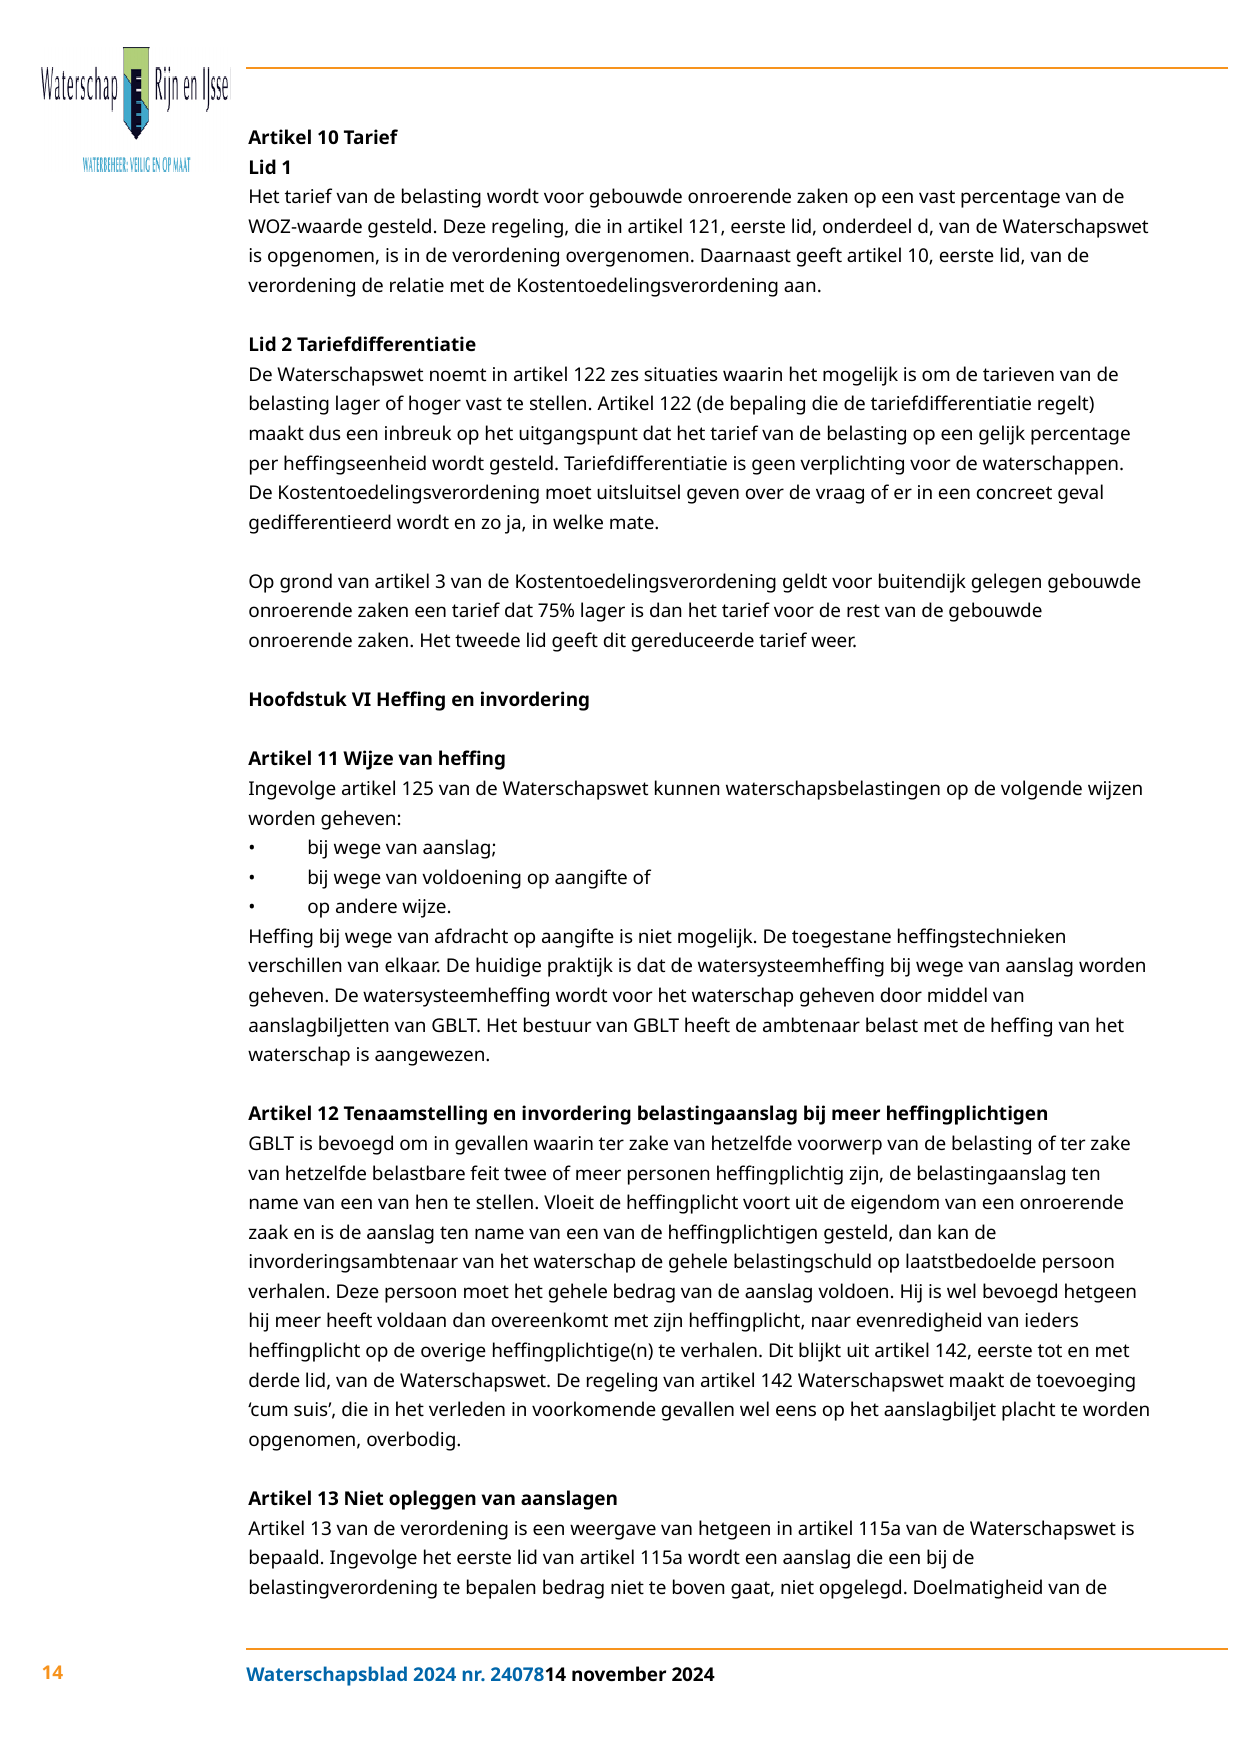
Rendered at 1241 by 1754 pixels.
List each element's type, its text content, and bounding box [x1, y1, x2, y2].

text Hoofdstuk VI Heffing en invordering [248, 686, 1152, 712]
text GBLT is bevoegd om in gevallen waarin ter zake van hetzelfde voorwerp van de belasting of ter zake van hetzelfde belastbare feit twee of meer personen heffingplichtig zijn, de belastingaanslag ten name van een van hen te stellen. Vloeit de heffingplicht voort uit de eigendom van een onroerende zaak en is de aanslag ten name van een van de heffingplichtigen gesteld, dan kan de invorderingsambtenaar van het waterschap de gehele belastingschuld op laatstbedoelde persoon verhalen. Deze persoon moet het gehele bedrag van de aanslag voldoen. Hij is wel bevoegd hetgeen hij meer heeft voldaan dan overeenkomt met zijn heffingplicht, naar evenredigheid van ieders heffingplicht op de overige heffingplichtige(n) te verhalen. Dit blijkt uit artikel 142, eerste tot en met derde lid, van de Waterschapswet. De regeling van artikel 142 Waterschapswet maakt de toevoeging ‘cum suis’, die in het verleden in voorkomende gevallen wel eens op het aanslagbiljet placht te worden opgenomen, overbodig. [248, 1130, 1152, 1452]
text Ingevolge artikel 125 van de Waterschapswet kunnen waterschapsbelastingen op de volgende wijzen worden geheven: [248, 775, 1152, 831]
text Het tarief van de belasting wordt voor gebouwde onroerende zaken op een vast percentage van de WOZ-waarde gesteld. Deze regeling, die in artikel 121, eerste lid, onderdeel d, van de Waterschapswet is opgenomen, is in de verordening overgenomen. Daarnaast geeft artikel 10, eerste lid, van de verordening de relatie met de Kostentoedelingsverordening aan. [248, 183, 1152, 298]
text Lid 1 [248, 154, 1152, 180]
list bij wege van voldoening op aangifte of [248, 864, 1152, 890]
text Artikel 11 Wijze van heffing [248, 746, 1152, 771]
list bij wege van aanslag; [248, 834, 1152, 860]
text Artikel 12 Tenaamstelling en invordering belastingaanslag bij meer heffingplichtigen [248, 1101, 1152, 1126]
list op andere wijze. [248, 893, 1152, 919]
text Lid 2 Tariefdifferentiatie [248, 331, 1152, 357]
text Artikel 10 Tarief [248, 124, 1152, 150]
picture [41, 47, 231, 172]
text Op grond van artikel 3 van de Kostentoedelingsverordening geldt voor buitendijk gelegen gebouwde onroerende zaken een tarief dat 75% lager is dan het tarief voor de rest van de gebouwde onroerende zaken. Het tweede lid geeft dit gereduceerde tarief weer. [248, 568, 1152, 653]
text Artikel 13 Niet opleggen van aanslagen [248, 1485, 1152, 1511]
text Heffing bij wege van afdracht op aangifte is niet mogelijk. De toegestane heffingstechnieken verschillen van elkaar. De huidige praktijk is dat de watersysteemheffing bij wege van aanslag worden geheven. De watersysteemheffing wordt voor het waterschap geheven door middel van aanslagbiljetten van GBLT. Het bestuur van GBLT heeft de ambtenaar belast met de heffing van het waterschap is aangewezen. [248, 923, 1152, 1067]
text Artikel 13 van de verordening is een weergave van hetgeen in artikel 115a van de Waterschapswet is bepaald. Ingevolge het eerste lid van artikel 115a wordt een aanslag die een bij de belastingverordening te bepalen bedrag niet te boven gaat, niet opgelegd. Doelmatigheid van de [248, 1515, 1152, 1600]
text De Waterschapswet noemt in artikel 122 zes situaties waarin het mogelijk is om de tarieven van de belasting lager of hoger vast te stellen. Artikel 122 (de bepaling die de tariefdifferentiatie regelt) maakt dus een inbreuk op het uitgangspunt dat het tarief van de belasting op een gelijk percentage per heffingseenheid wordt gesteld. Tariefdifferentiatie is geen verplichting voor de waterschappen. De Kostentoedelingsverordening moet uitsluitsel geven over de vraag of er in een concreet geval gedifferentieerd wordt en zo ja, in welke mate. [248, 361, 1152, 535]
